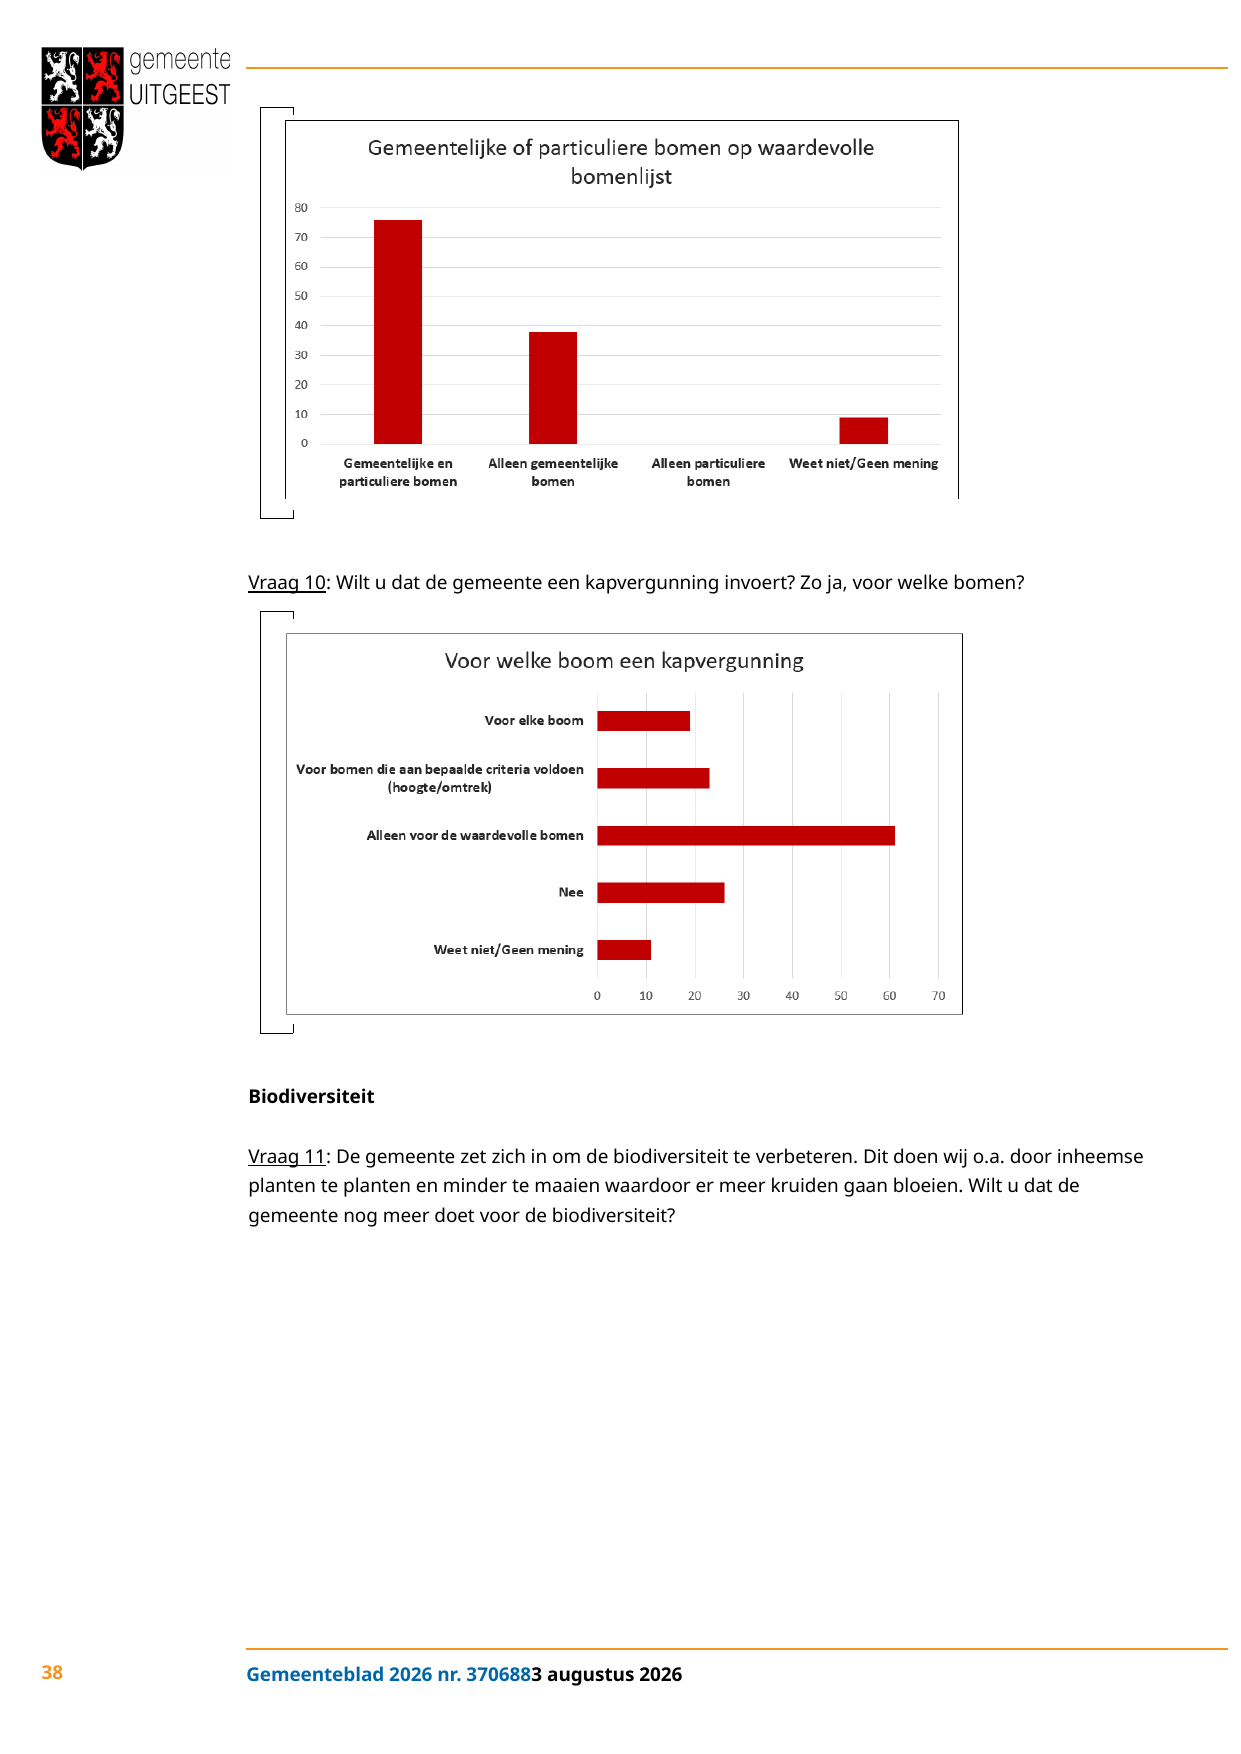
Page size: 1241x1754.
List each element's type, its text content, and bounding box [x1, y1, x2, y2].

picture [41, 47, 231, 172]
text Vraag 11: De gemeente zet zich in om de biodiversiteit te verbeteren. Dit doen wij o.a. door inheemse planten te planten en minder te maaien waardoor er meer kruiden gaan bloeien. Wilt u dat de gemeente nog meer doet voor de biodiversiteit? [248, 1143, 1152, 1228]
text Biodiversiteit [248, 1084, 1152, 1109]
text Vraag 10: Wilt u dat de gemeente een kapvergunning invoert? Zo ja, voor welke bomen? [248, 569, 1152, 595]
picture [268, 115, 978, 510]
picture [268, 619, 978, 1024]
